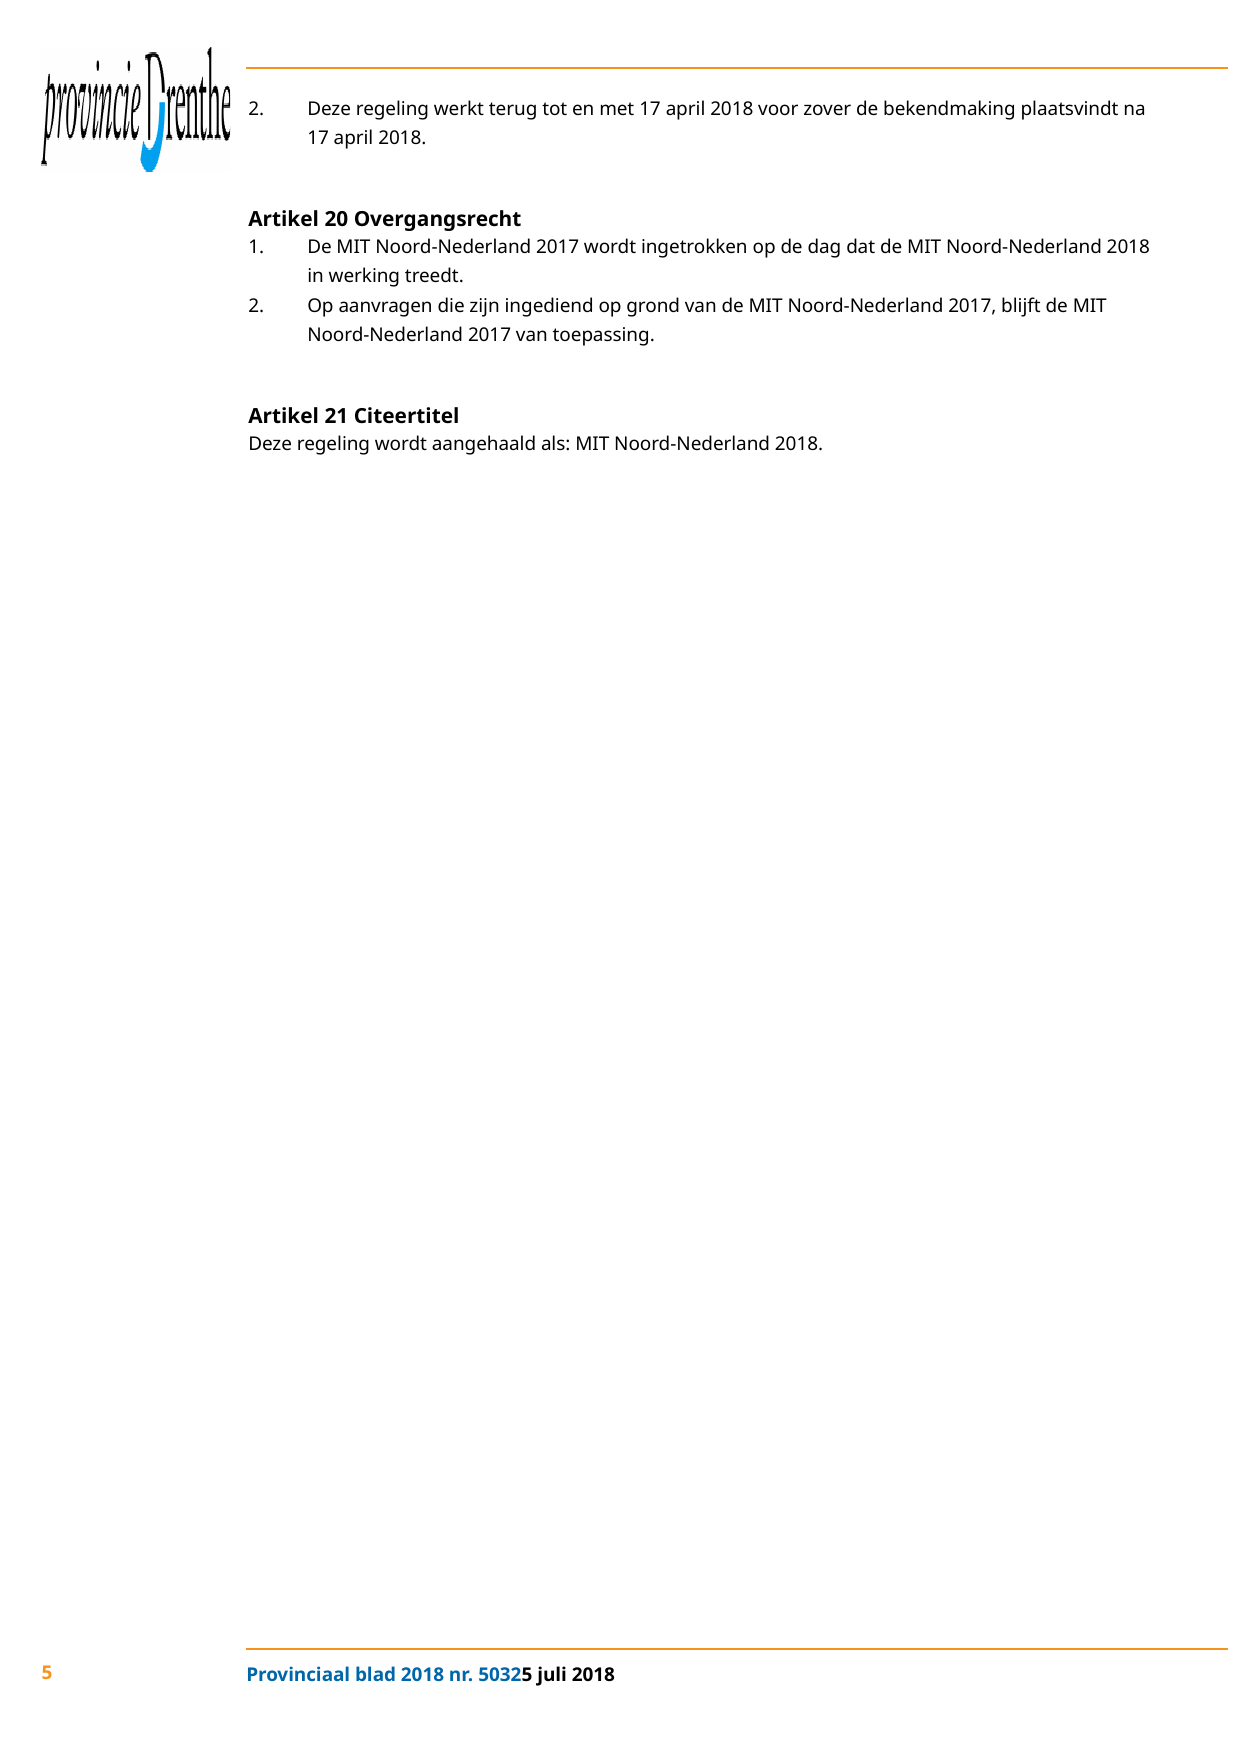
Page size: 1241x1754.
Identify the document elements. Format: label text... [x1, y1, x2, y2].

text Deze regeling wordt aangehaald als: MIT Noord-Nederland 2018. [248, 430, 1152, 456]
picture [41, 47, 231, 172]
list Op aanvragen die zijn ingediend op grond van de MIT Noord-Nederland 2017, blijft de MIT Noord-Nederland 2017 van toepassing. [248, 292, 1152, 347]
list Deze regeling werkt terug tot en met 17 april 2018 voor zover de bekendmaking plaatsvindt na 17 april 2018. [248, 95, 1152, 150]
text Artikel 20 Overgangsrecht [248, 204, 1152, 233]
text Artikel 21 Citeertitel [248, 402, 1152, 430]
list De MIT Noord-Nederland 2017 wordt ingetrokken op de dag dat de MIT Noord-Nederland 2018 in werking treedt. [248, 233, 1152, 288]
